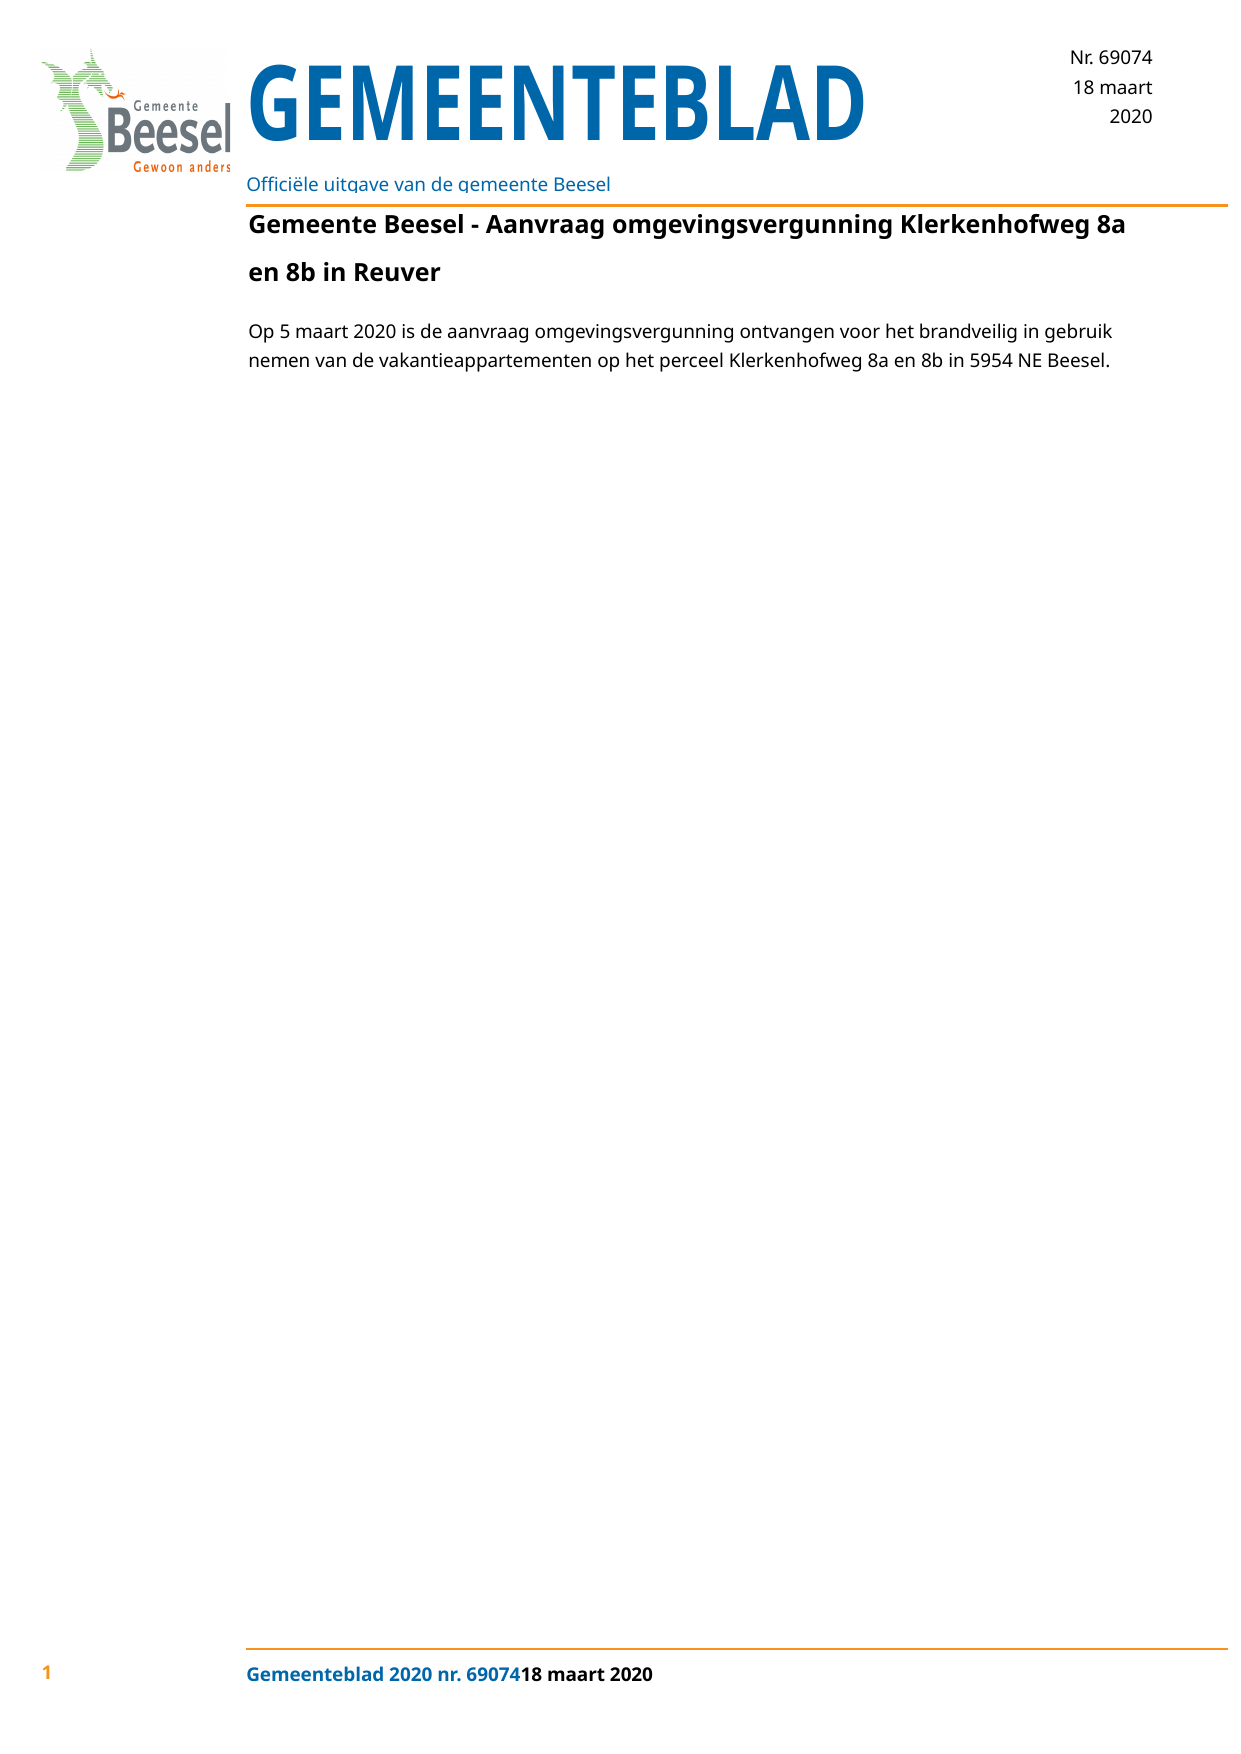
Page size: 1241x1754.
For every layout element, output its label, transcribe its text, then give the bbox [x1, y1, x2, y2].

text Op 5 maart 2020 is de aanvraag omgevingsvergunning ontvangen voor het brandveilig in gebruik nemen van de vakantieappartementen op het perceel Klerkenhofweg 8a en 8b in 5954 NE Beesel. [248, 318, 1152, 373]
picture [41, 47, 231, 172]
text Gemeente Beesel - Aanvraag omgevingsvergunning Klerkenhofweg 8a en 8b in Reuver [248, 207, 1152, 288]
